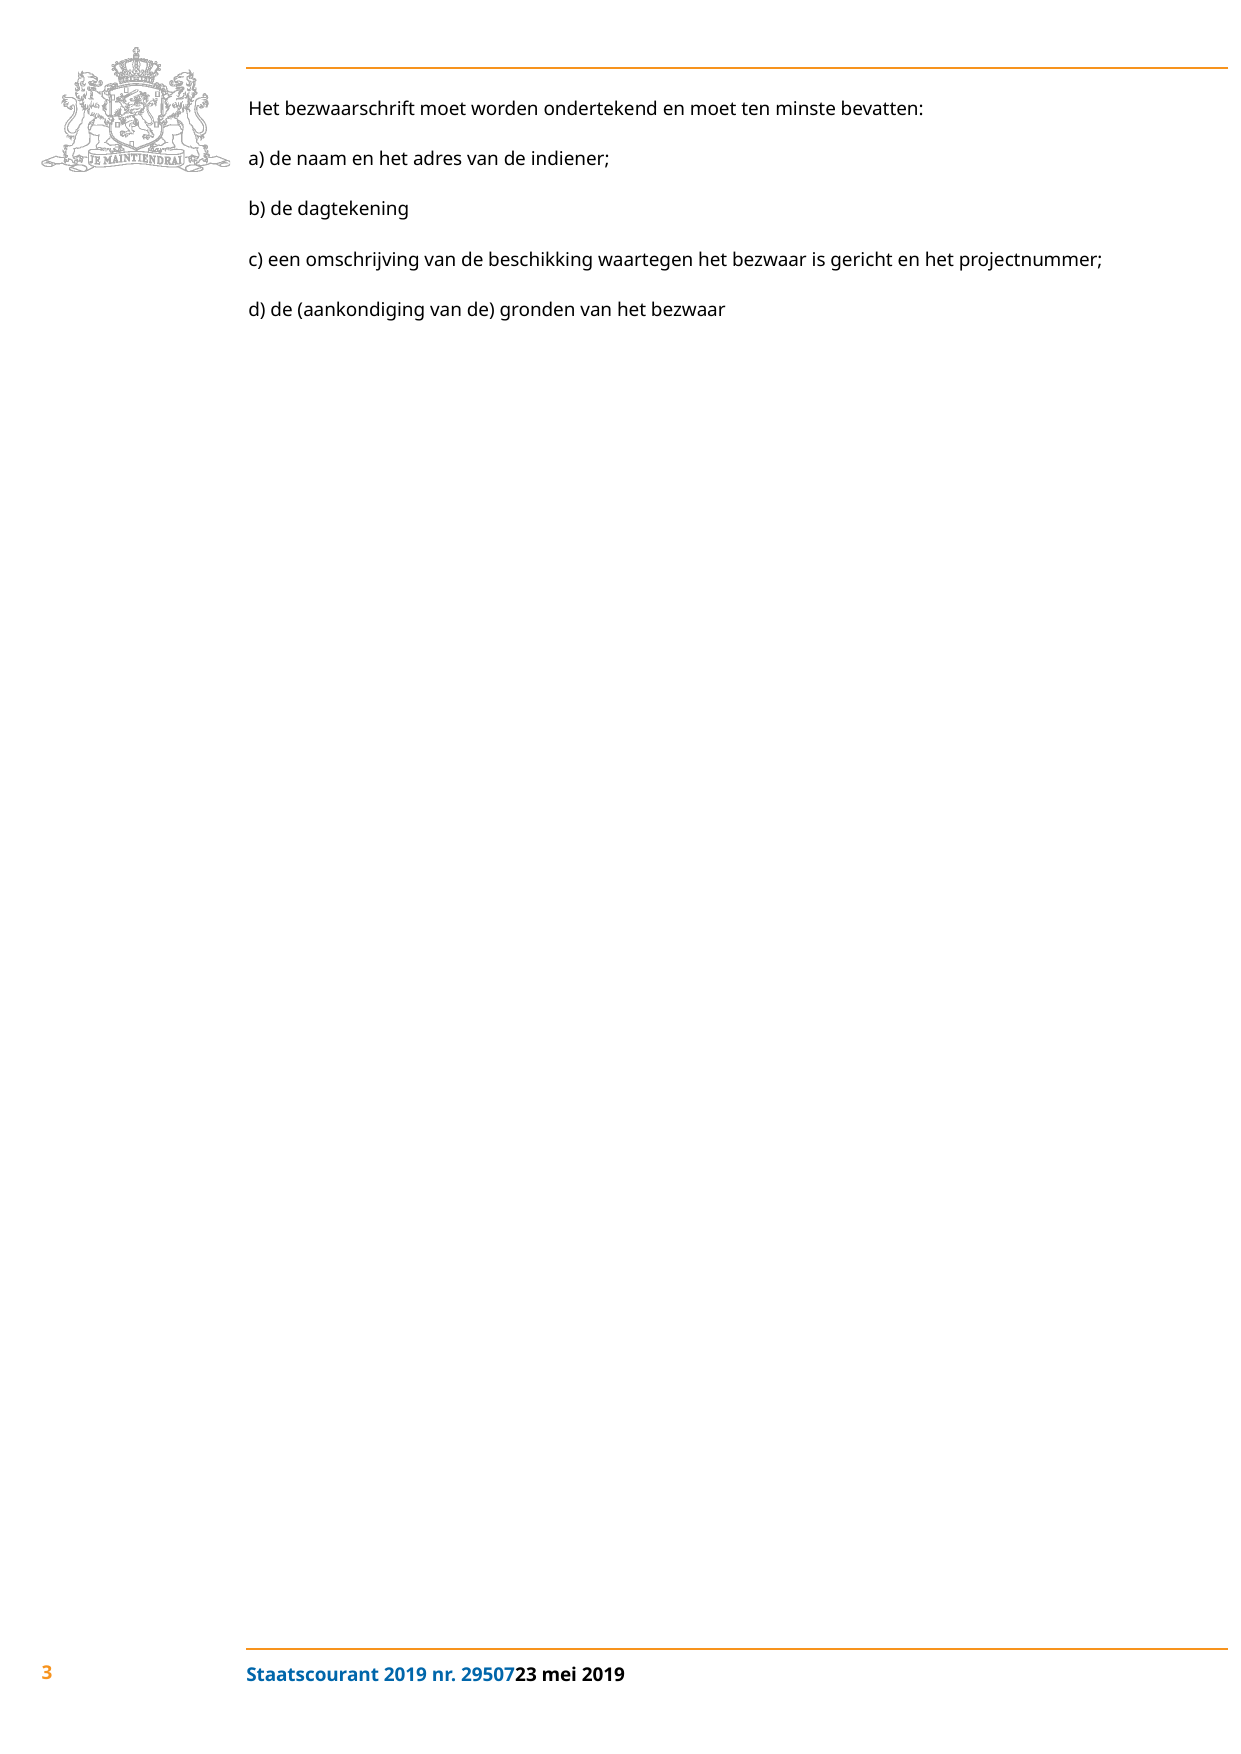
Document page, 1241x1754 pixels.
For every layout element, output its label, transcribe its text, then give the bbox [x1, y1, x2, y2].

text d) de (aankondiging van de) gronden van het bezwaar [248, 296, 1152, 322]
text a) de naam en het adres van de indiener; [248, 145, 1152, 171]
text b) de dagtekening [248, 196, 1152, 221]
picture [41, 47, 231, 172]
text Het bezwaarschrift moet worden ondertekend en moet ten minste bevatten: [248, 95, 1152, 121]
text c) een omschrijving van de beschikking waartegen het bezwaar is gericht en het projectnummer; [248, 246, 1152, 272]
